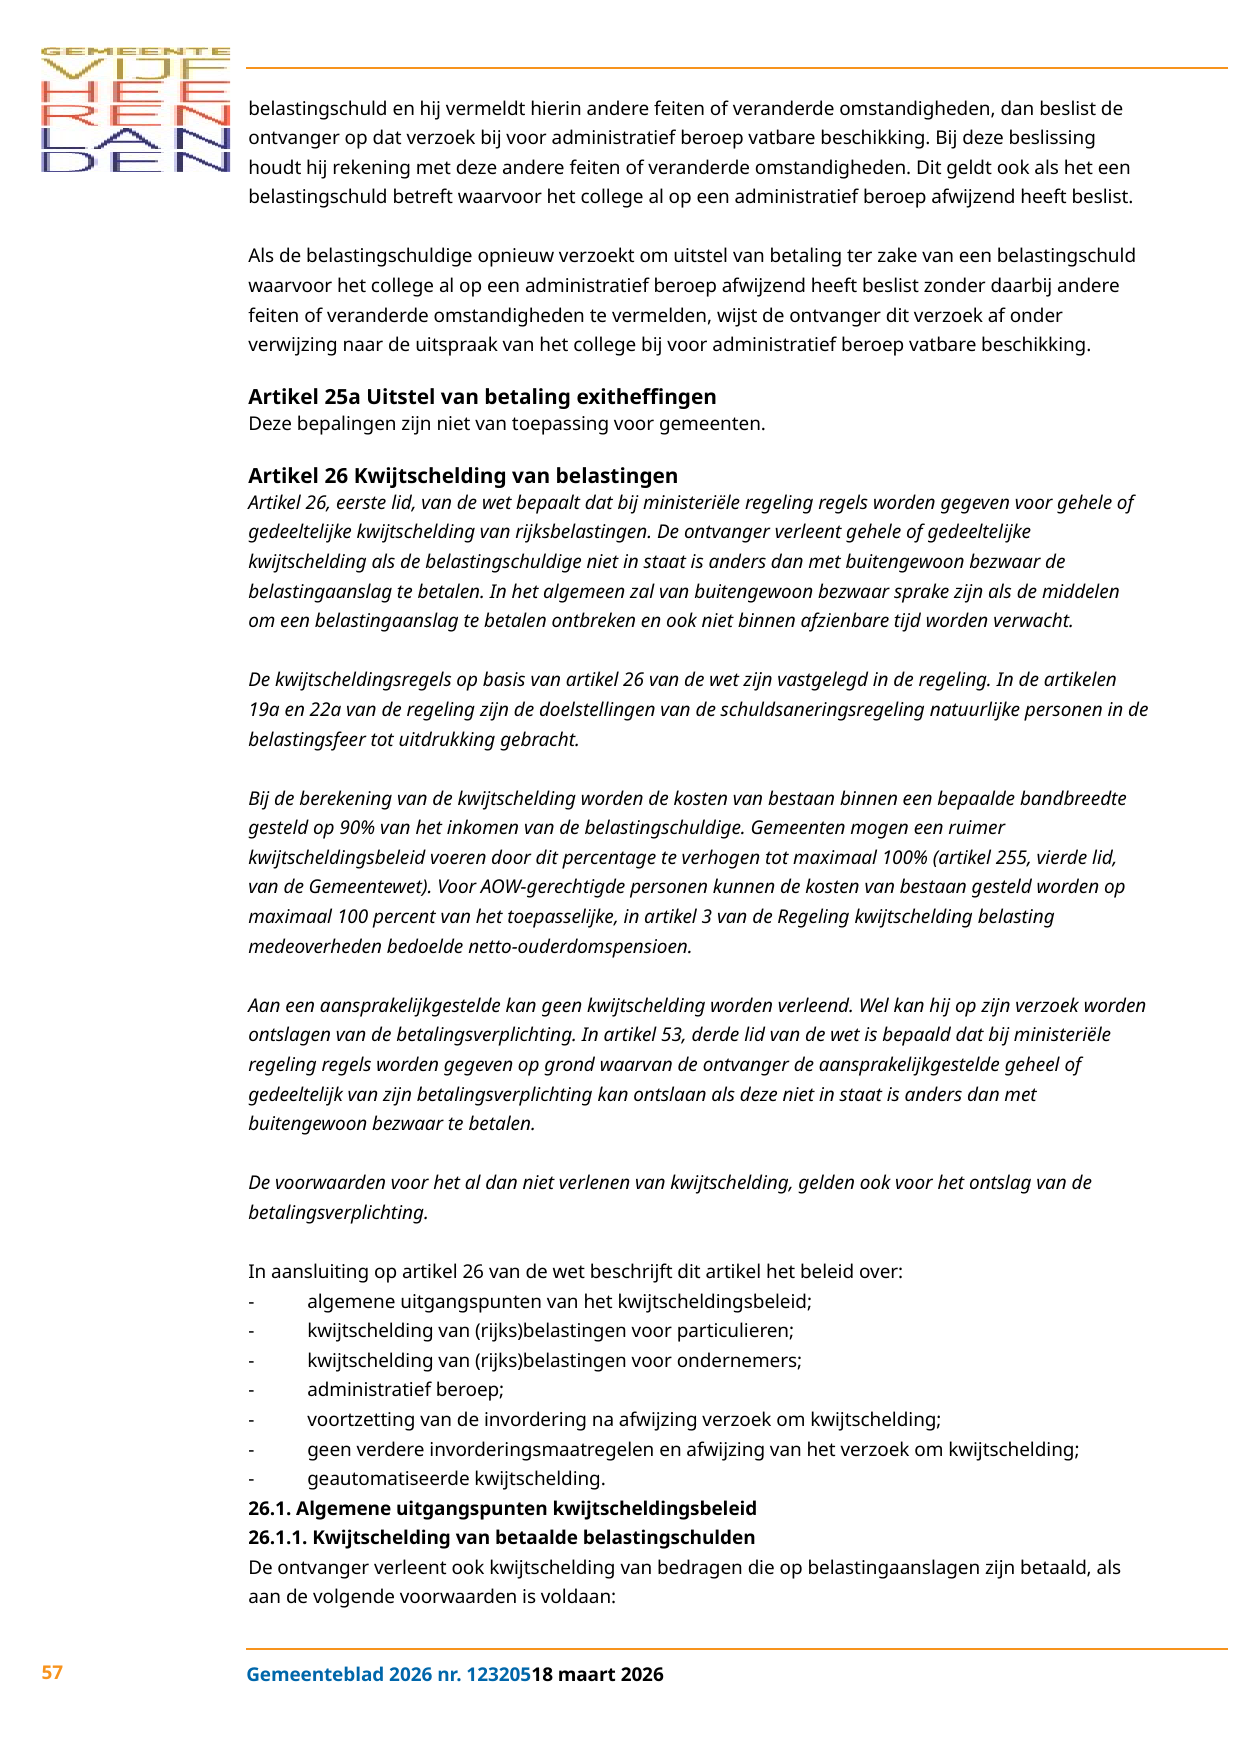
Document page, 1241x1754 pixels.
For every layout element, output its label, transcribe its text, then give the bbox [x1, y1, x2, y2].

text belastingschuld en hij vermeldt hierin andere feiten of veranderde omstandigheden, dan beslist de ontvanger op dat verzoek bij voor administratief beroep vatbare beschikking. Bij deze beslissing houdt hij rekening met deze andere feiten of veranderde omstandigheden. Dit geldt ook als het een belastingschuld betreft waarvoor het college al op een administratief beroep afwijzend heeft beslist. [248, 95, 1152, 209]
text In aansluiting op artikel 26 van de wet beschrijft dit artikel het beleid over: [248, 1258, 1152, 1284]
text Artikel 26 Kwijtschelding van belastingen [248, 461, 1152, 489]
list geautomatiseerde kwijtschelding. [248, 1465, 1152, 1491]
list geen verdere invorderingsmaatregelen en afwijzing van het verzoek om kwijtschelding; [248, 1436, 1152, 1462]
list administratief beroep; [248, 1377, 1152, 1402]
text 26.1.1. Kwijtschelding van betaalde belastingschulden [248, 1524, 1152, 1550]
text Artikel 26, eerste lid, van de wet bepaalt dat bij ministeriële regeling regels worden gegeven voor gehele of gedeeltelijke kwijtschelding van rijksbelastingen. De ontvanger verleent gehele of gedeeltelijke kwijtschelding als de belastingschuldige niet in staat is anders dan met buitengewoon bezwaar de belastingaanslag te betalen. In het algemeen zal van buitengewoon bezwaar sprake zijn als de middelen om een belastingaanslag te betalen ontbreken en ook niet binnen afzienbare tijd worden verwacht. [248, 489, 1152, 633]
text De kwijtscheldingsregels op basis van artikel 26 van de wet zijn vastgelegd in de regeling. In de artikelen 19a en 22a van de regeling zijn de doelstellingen van de schuldsaneringsregeling natuurlijke personen in de belastingsfeer tot uitdrukking gebracht. [248, 667, 1152, 752]
picture [41, 47, 231, 172]
text 26.1. Algemene uitgangspunten kwijtscheldingsbeleid [248, 1495, 1152, 1521]
list voortzetting van de invordering na afwijzing verzoek om kwijtschelding; [248, 1406, 1152, 1432]
list kwijtschelding van (rijks)belastingen voor particulieren; [248, 1317, 1152, 1343]
text Bij de berekening van de kwijtschelding worden de kosten van bestaan binnen een bepaalde bandbreedte gesteld op 90% van het inkomen van de belastingschuldige. Gemeenten mogen een ruimer kwijtscheldingsbeleid voeren door dit percentage te verhogen tot maximaal 100% (artikel 255, vierde lid, van de Gemeentewet). Voor AOW-gerechtigde personen kunnen de kosten van bestaan gesteld worden op maximaal 100 percent van het toepasselijke, in artikel 3 van de Regeling kwijtschelding belasting medeoverheden bedoelde netto-ouderdomspensioen. [248, 785, 1152, 959]
text Artikel 25a Uitstel van betaling exitheffingen [248, 382, 1152, 410]
list algemene uitgangspunten van het kwijtscheldingsbeleid; [248, 1288, 1152, 1314]
text Als de belastingschuldige opnieuw verzoekt om uitstel van betaling ter zake van een belastingschuld waarvoor het college al op een administratief beroep afwijzend heeft beslist zonder daarbij andere feiten of veranderde omstandigheden te vermelden, wijst de ontvanger dit verzoek af onder verwijzing naar de uitspraak van het college bij voor administratief beroep vatbare beschikking. [248, 243, 1152, 357]
text Deze bepalingen zijn niet van toepassing voor gemeenten. [248, 410, 1152, 436]
text De ontvanger verleent ook kwijtschelding van bedragen die op belastingaanslagen zijn betaald, als aan de volgende voorwaarden is voldaan: [248, 1554, 1152, 1609]
text Aan een aansprakelijkgestelde kan geen kwijtschelding worden verleend. Wel kan hij op zijn verzoek worden ontslagen van de betalingsverplichting. In artikel 53, derde lid van de wet is bepaald dat bij ministeriële regeling regels worden gegeven op grond waarvan de ontvanger de aansprakelijkgestelde geheel of gedeeltelijk van zijn betalingsverplichting kan ontslaan als deze niet in staat is anders dan met buitengewoon bezwaar te betalen. [248, 992, 1152, 1136]
list kwijtschelding van (rijks)belastingen voor ondernemers; [248, 1347, 1152, 1373]
text De voorwaarden voor het al dan niet verlenen van kwijtschelding, gelden ook voor het ontslag van de betalingsverplichting. [248, 1169, 1152, 1225]
